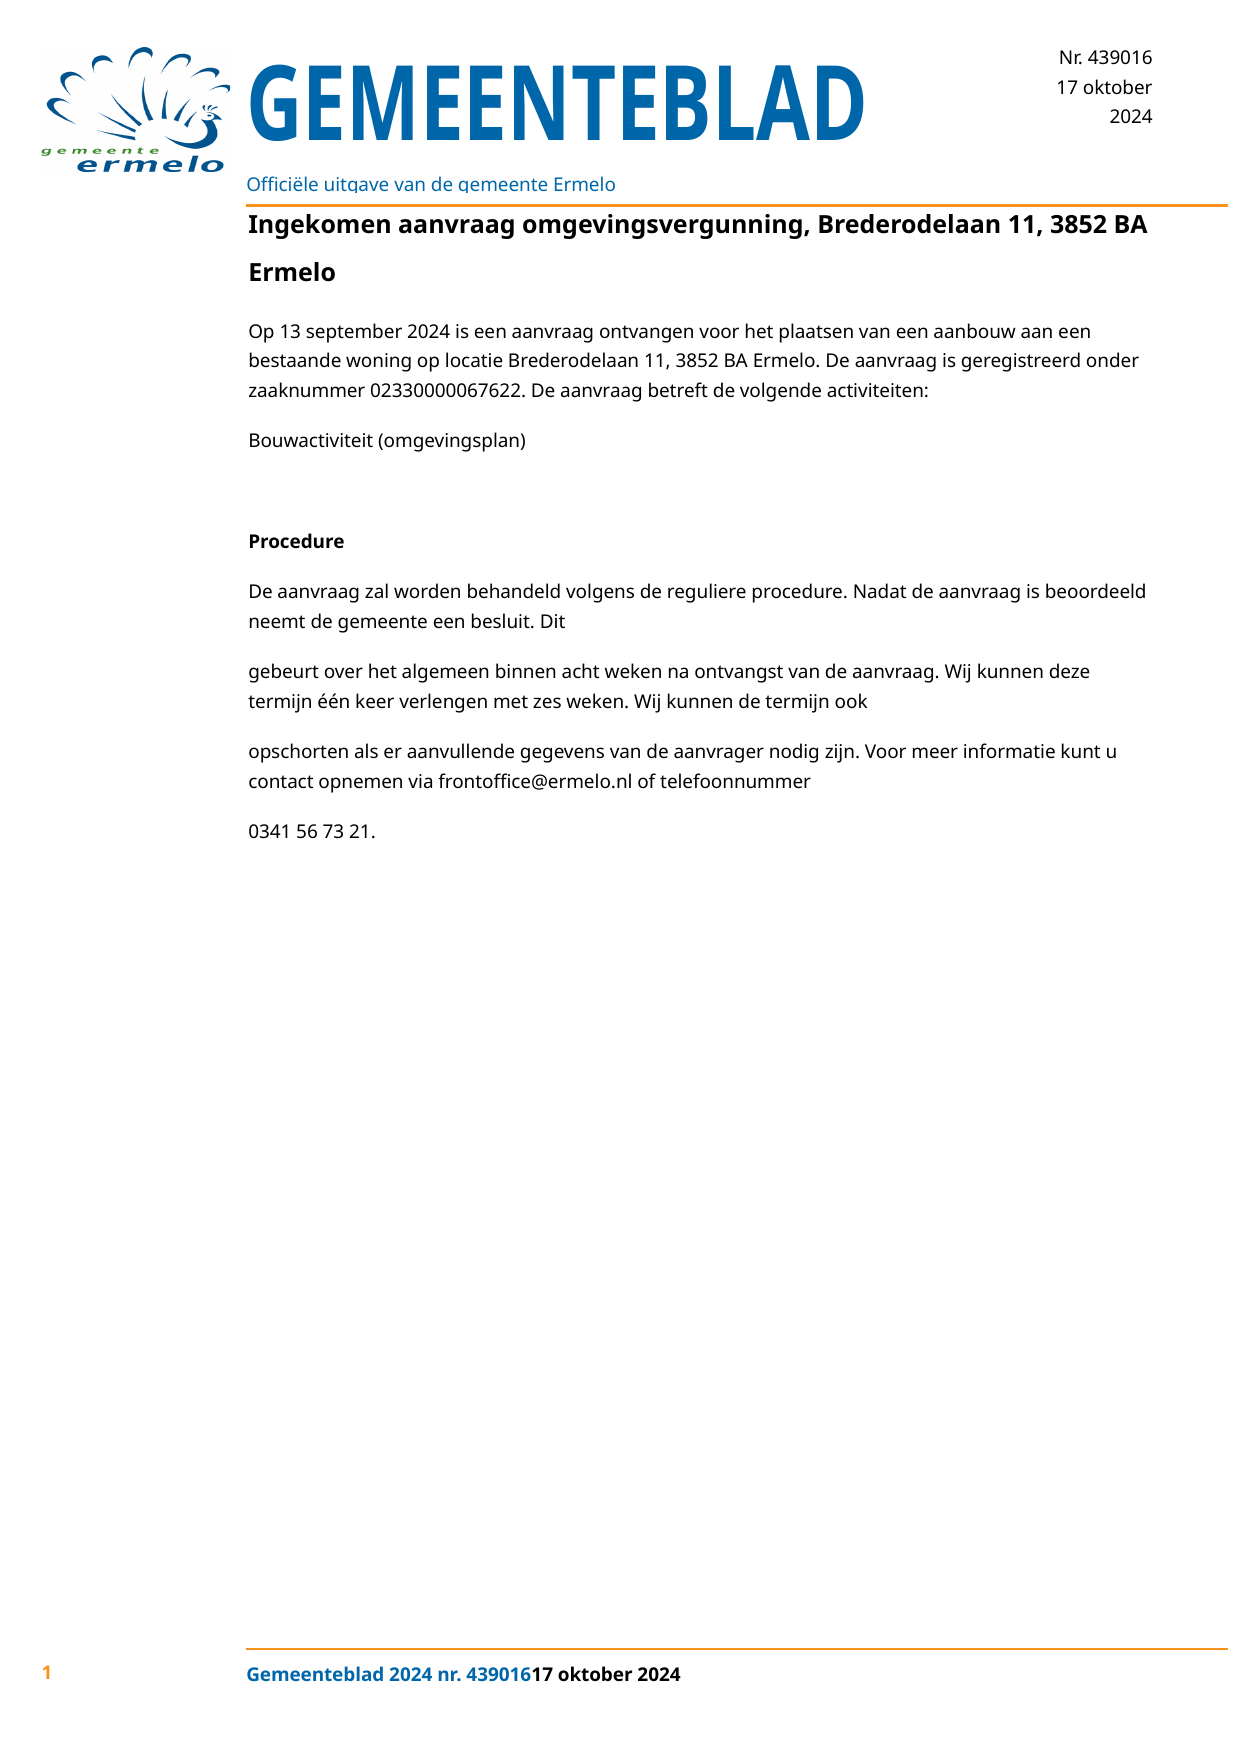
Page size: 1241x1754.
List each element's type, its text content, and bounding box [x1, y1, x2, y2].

text De aanvraag zal worden behandeld volgens de reguliere procedure. Nadat de aanvraag is beoordeeld neemt de gemeente een besluit. Dit [248, 579, 1152, 634]
text Ingekomen aanvraag omgevingsvergunning, Brederodelaan 11, 3852 BA Ermelo [248, 207, 1152, 288]
text Op 13 september 2024 is een aanvraag ontvangen voor het plaatsen van een aanbouw aan een bestaande woning op locatie Brederodelaan 11, 3852 BA Ermelo. De aanvraag is geregistreerd onder zaaknummer 02330000067622. De aanvraag betreft de volgende activiteiten: [248, 318, 1152, 403]
picture [41, 47, 231, 172]
text Procedure [248, 528, 1152, 554]
text opschorten als er aanvullende gegevens van de aanvrager nodig zijn. Voor meer informatie kunt u contact opnemen via frontoffice@ermelo.nl of telefoonnummer [248, 739, 1152, 794]
text Bouwactiviteit (omgevingsplan) [248, 427, 1152, 453]
text 0341 56 73 21. [248, 819, 1152, 844]
text gebeurt over het algemeen binnen acht weken na ontvangst van de aanvraag. Wij kunnen deze termijn één keer verlengen met zes weken. Wij kunnen de termijn ook [248, 659, 1152, 714]
